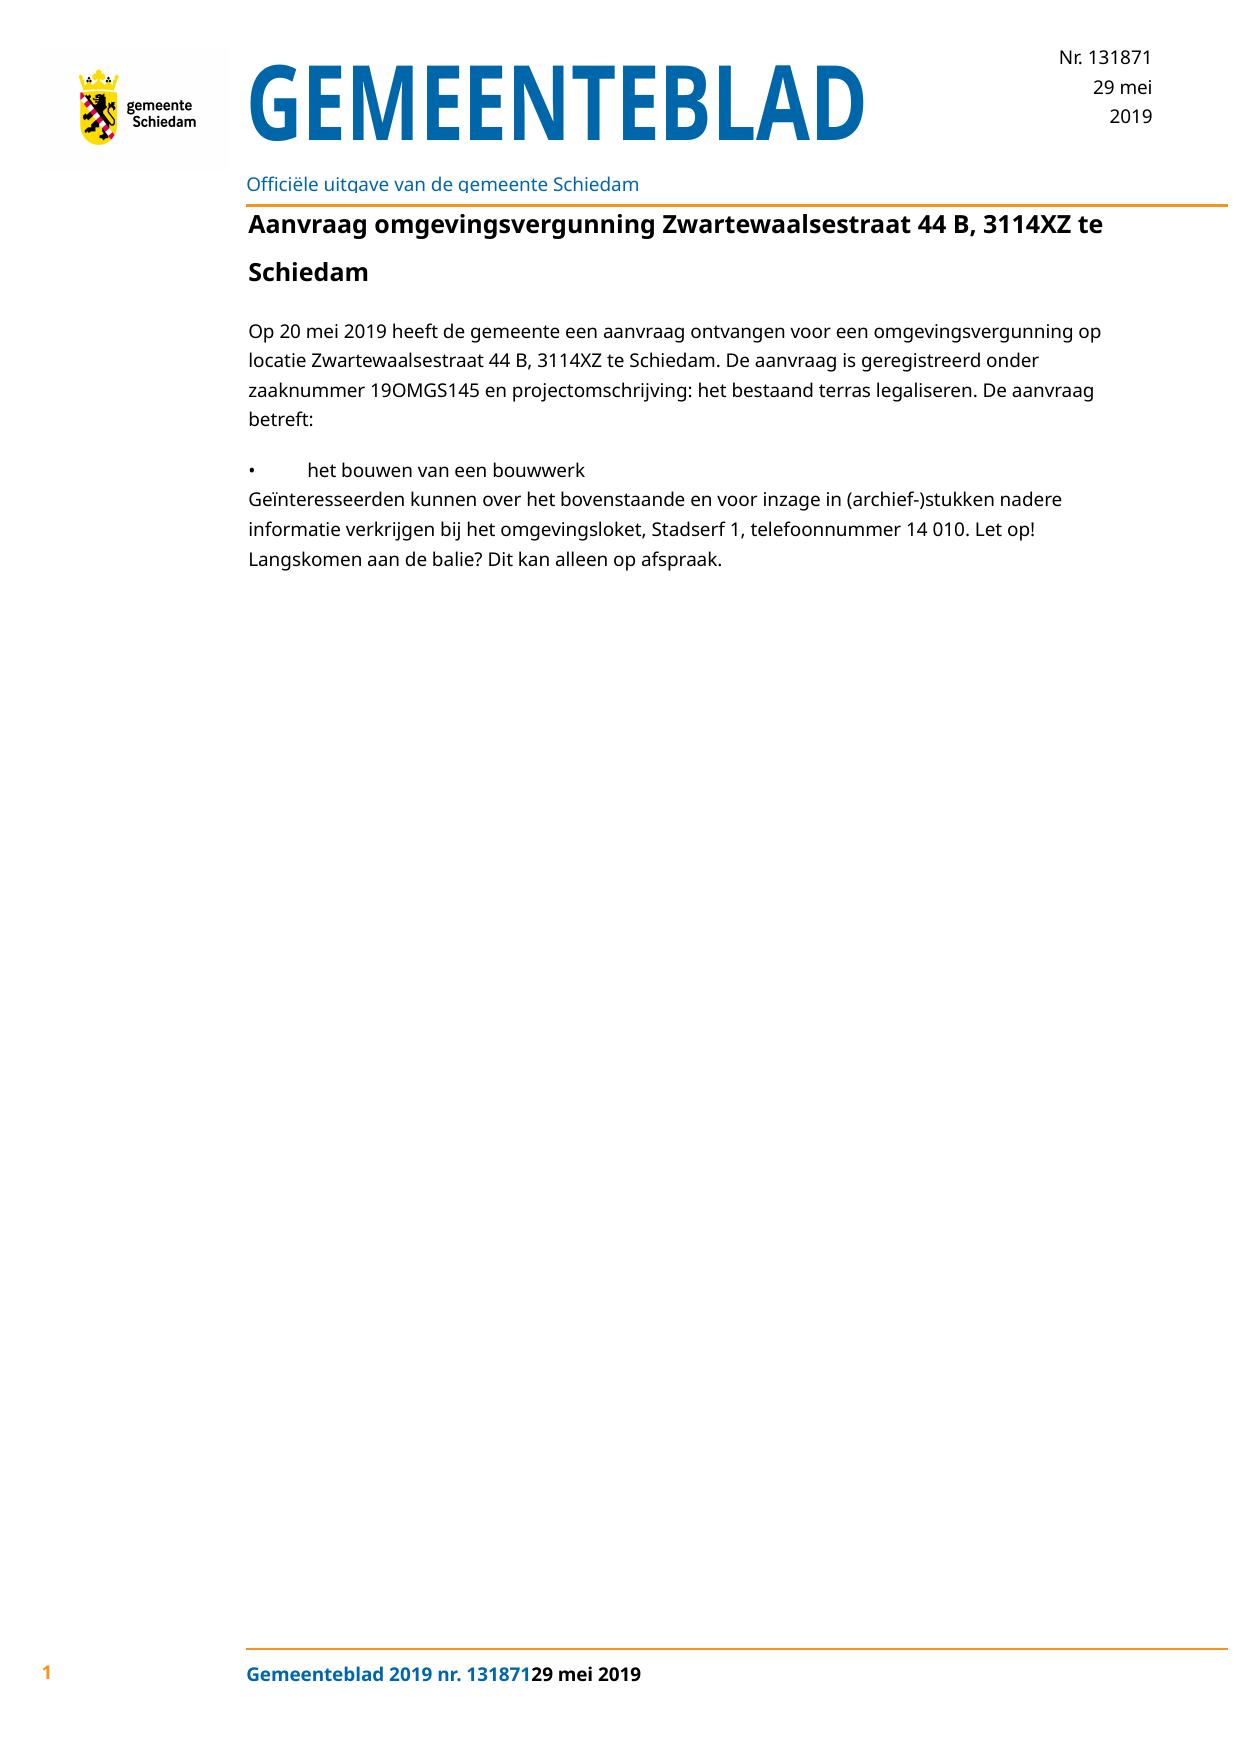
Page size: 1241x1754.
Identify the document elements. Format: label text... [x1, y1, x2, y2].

text Geïnteresseerden kunnen over het bovenstaande en voor inzage in (archief-)stukken nadere informatie verkrijgen bij het omgevingsloket, Stadserf 1, telefoonnummer 14 010. Let op! Langskomen aan de balie? Dit kan alleen op afspraak. [248, 487, 1152, 572]
picture [41, 47, 231, 172]
text Op 20 mei 2019 heeft de gemeente een aanvraag ontvangen voor een omgevingsvergunning op locatie Zwartewaalsestraat 44 B, 3114XZ te Schiedam. De aanvraag is geregistreerd onder zaaknummer 19OMGS145 en projectomschrijving: het bestaand terras legaliseren. De aanvraag betreft: [248, 318, 1152, 432]
list het bouwen van een bouwwerk [248, 457, 1152, 483]
text Aanvraag omgevingsvergunning Zwartewaalsestraat 44 B, 3114XZ te Schiedam [248, 207, 1152, 288]
